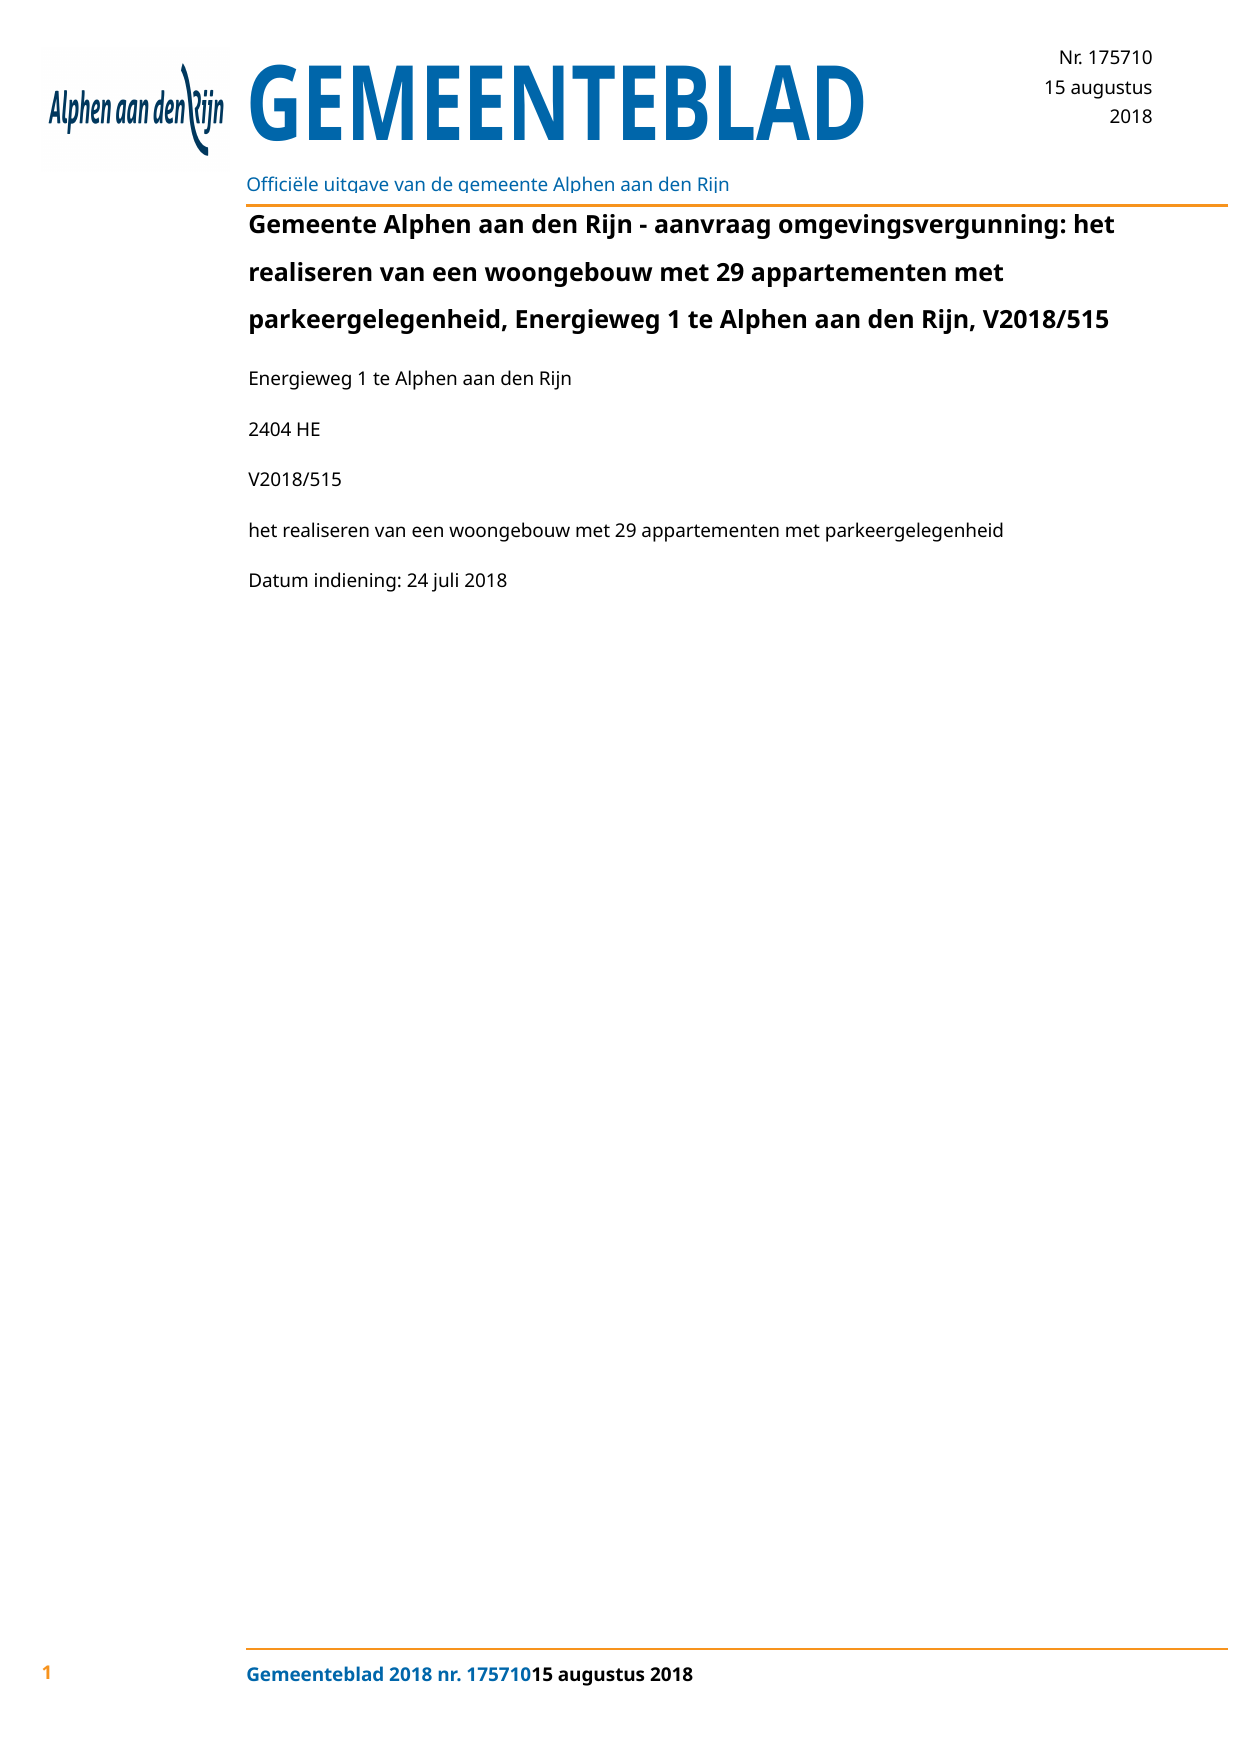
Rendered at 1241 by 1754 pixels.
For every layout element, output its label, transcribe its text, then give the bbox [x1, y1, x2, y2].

text Gemeente Alphen aan den Rijn - aanvraag omgevingsvergunning: het realiseren van een woongebouw met 29 appartementen met parkeergelegenheid, Energieweg 1 te Alphen aan den Rijn, V2018/515 [248, 207, 1152, 336]
text 2404 HE [248, 416, 1152, 442]
text Energieweg 1 te Alphen aan den Rijn [248, 366, 1152, 391]
text V2018/515 [248, 466, 1152, 492]
text Datum indiening: 24 juli 2018 [248, 567, 1152, 593]
text het realiseren van een woongebouw met 29 appartementen met parkeergelegenheid [248, 517, 1152, 542]
picture [41, 47, 231, 172]
